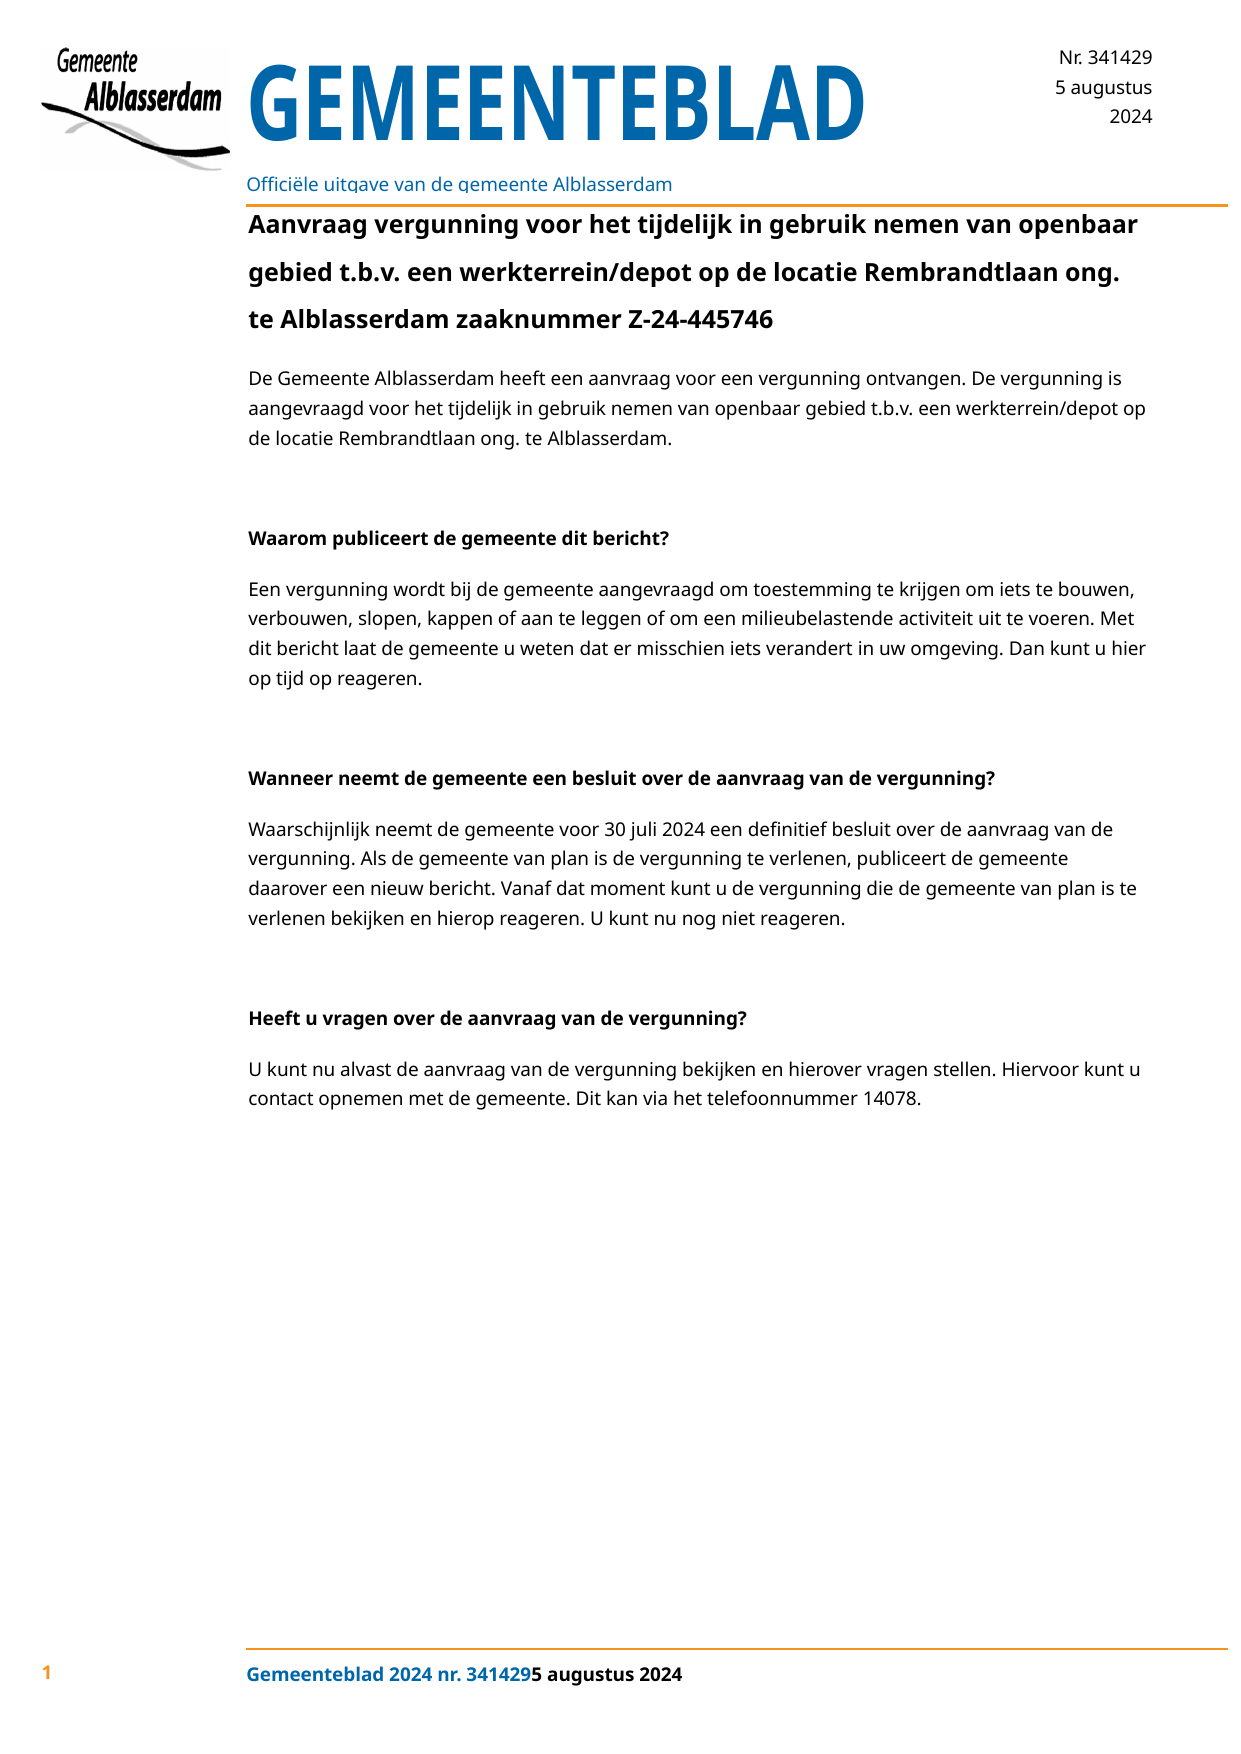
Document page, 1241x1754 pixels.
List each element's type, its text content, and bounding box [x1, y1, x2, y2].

text Aanvraag vergunning voor het tijdelijk in gebruik nemen van openbaar gebied t.b.v. een werkterrein/depot op de locatie Rembrandtlaan ong. te Alblasserdam zaaknummer Z-24-445746 [248, 207, 1152, 336]
text Waarom publiceert de gemeente dit bericht? [248, 526, 1152, 551]
text Een vergunning wordt bij de gemeente aangevraagd om toestemming te krijgen om iets te bouwen, verbouwen, slopen, kappen of aan te leggen of om een milieubelastende activiteit uit te voeren. Met dit bericht laat de gemeente u weten dat er misschien iets verandert in uw omgeving. Dan kunt u hier op tijd op reageren. [248, 576, 1152, 690]
text Heeft u vragen over de aanvraag van de vergunning? [248, 1006, 1152, 1031]
text Wanneer neemt de gemeente een besluit over de aanvraag van de vergunning? [248, 766, 1152, 791]
picture [41, 47, 231, 172]
text De Gemeente Alblasserdam heeft een aanvraag voor een vergunning ontvangen. De vergunning is aangevraagd voor het tijdelijk in gebruik nemen van openbaar gebied t.b.v. een werkterrein/depot op de locatie Rembrandtlaan ong. te Alblasserdam. [248, 366, 1152, 450]
text U kunt nu alvast de aanvraag van de vergunning bekijken en hierover vragen stellen. Hiervoor kunt u contact opnemen met de gemeente. Dit kan via het telefoonnummer 14078. [248, 1056, 1152, 1111]
text Waarschijnlijk neemt de gemeente voor 30 juli 2024 een definitief besluit over de aanvraag van de vergunning. Als de gemeente van plan is de vergunning te verlenen, publiceert de gemeente daarover een nieuw bericht. Vanaf dat moment kunt u de vergunning die de gemeente van plan is te verlenen bekijken en hierop reageren. U kunt nu nog niet reageren. [248, 816, 1152, 930]
